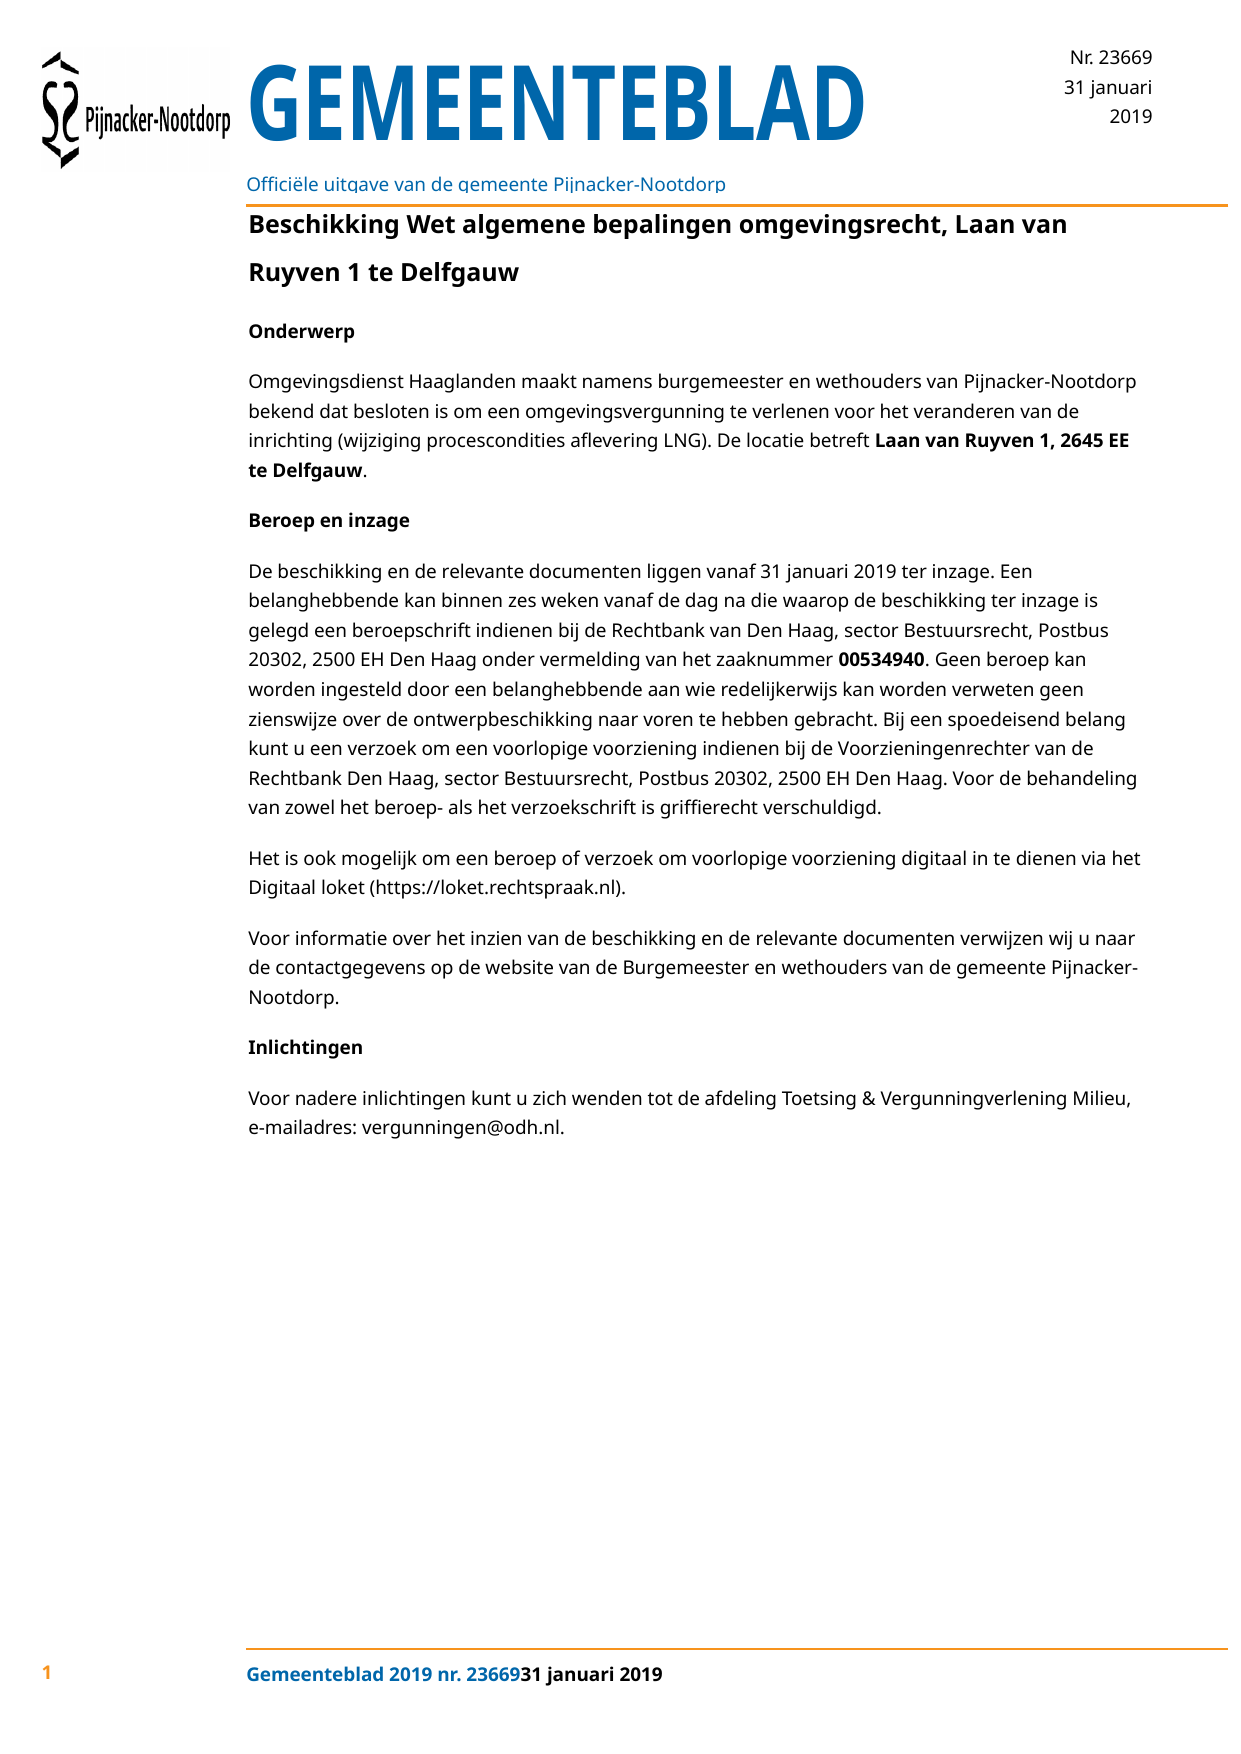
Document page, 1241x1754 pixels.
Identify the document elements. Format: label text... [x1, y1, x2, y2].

text Het is ook mogelijk om een beroep of verzoek om voorlopige voorziening digitaal in te dienen via het Digitaal loket (https://loket.rechtspraak.nl). [248, 845, 1152, 900]
text De beschikking en de relevante documenten liggen vanaf 31 januari 2019 ter inzage. Een belanghebbende kan binnen zes weken vanaf de dag na die waarop de beschikking ter inzage is gelegd een beroepschrift indienen bij de Rechtbank van Den Haag, sector Bestuursrecht, Postbus 20302, 2500 EH Den Haag onder vermelding van het zaaknummer 00534940. Geen beroep kan worden ingesteld door een belanghebbende aan wie redelijkerwijs kan worden verweten geen zienswijze over de ontwerpbeschikking naar voren te hebben gebracht. Bij een spoedeisend belang kunt u een verzoek om een voorlopige voorziening indienen bij de Voorzieningenrechter van de Rechtbank Den Haag, sector Bestuursrecht, Postbus 20302, 2500 EH Den Haag. Voor de behandeling van zowel het beroep- als het verzoekschrift is griffierecht verschuldigd. [248, 558, 1152, 820]
text Beroep en inzage [248, 507, 1152, 533]
text Inlichtingen [248, 1034, 1152, 1060]
picture [41, 47, 231, 172]
text Omgevingsdienst Haaglanden maakt namens burgemeester en wethouders van Pijnacker-Nootdorp bekend dat besloten is om een omgevingsvergunning te verlenen voor het veranderen van de inrichting (wijziging procescondities aflevering LNG). De locatie betreft Laan van Ruyven 1, 2645 EE te Delfgauw. [248, 368, 1152, 483]
text Onderwerp [248, 318, 1152, 344]
text Voor nadere inlichtingen kunt u zich wenden tot de afdeling Toetsing & Vergunningverlening Milieu, e-mailadres: vergunningen@odh.nl. [248, 1085, 1152, 1140]
text Voor informatie over het inzien van de beschikking en de relevante documenten verwijzen wij u naar de contactgegevens op de website van de Burgemeester en wethouders van de gemeente Pijnacker-Nootdorp. [248, 925, 1152, 1010]
text Beschikking Wet algemene bepalingen omgevingsrecht, Laan van Ruyven 1 te Delfgauw [248, 207, 1152, 288]
